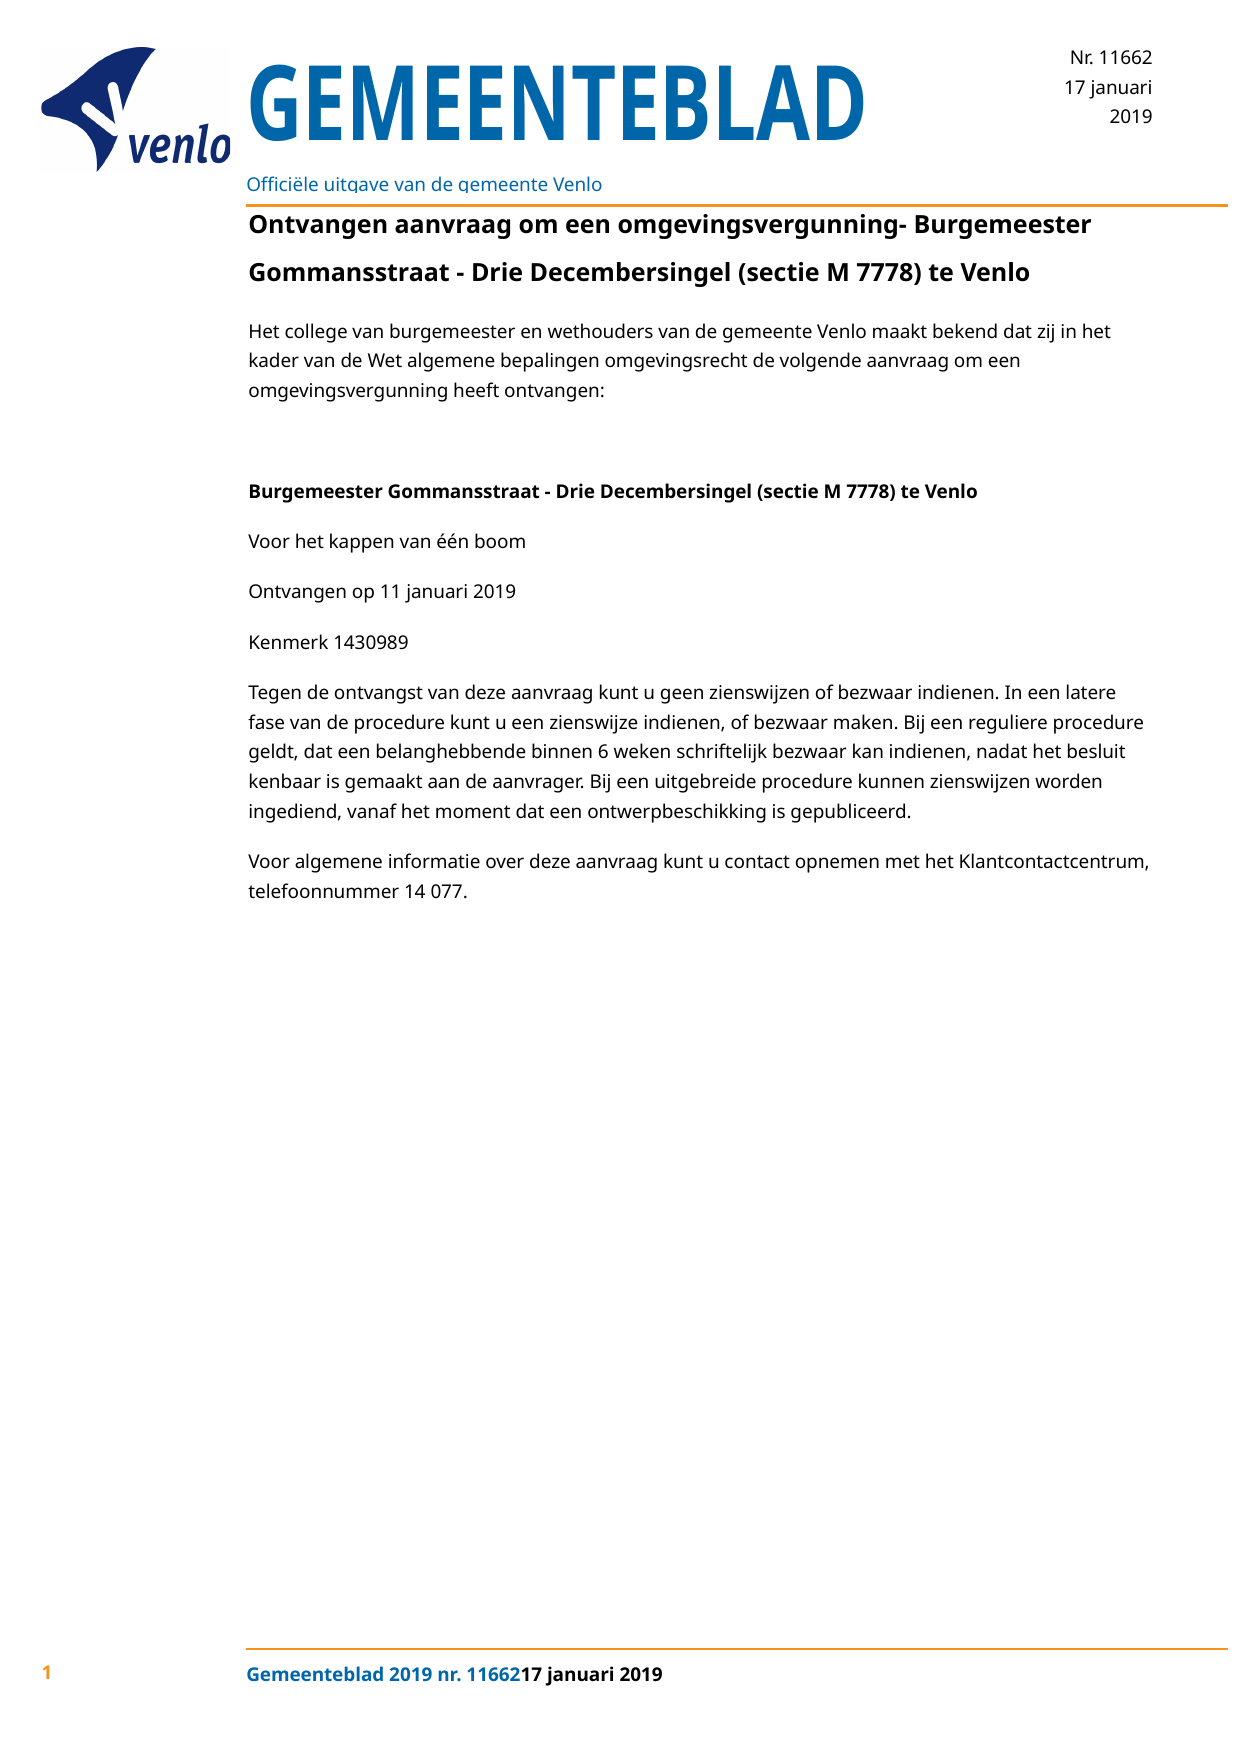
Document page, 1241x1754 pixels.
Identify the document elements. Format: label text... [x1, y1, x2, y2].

text Voor het kappen van één boom [248, 528, 1152, 554]
text Burgemeester Gommansstraat - Drie Decembersingel (sectie M 7778) te Venlo [248, 478, 1152, 504]
picture [41, 47, 231, 172]
text Ontvangen op 11 januari 2019 [248, 579, 1152, 604]
text Kenmerk 1430989 [248, 629, 1152, 655]
text Tegen de ontvangst van deze aanvraag kunt u geen zienswijzen of bezwaar indienen. In een latere fase van de procedure kunt u een zienswijze indienen, of bezwaar maken. Bij een reguliere procedure geldt, dat een belanghebbende binnen 6 weken schriftelijk bezwaar kan indienen, nadat het besluit kenbaar is gemaakt aan de aanvrager. Bij een uitgebreide procedure kunnen zienswijzen worden ingediend, vanaf het moment dat een ontwerpbeschikking is gepubliceerd. [248, 679, 1152, 824]
text Het college van burgemeester en wethouders van de gemeente Venlo maakt bekend dat zij in het kader van de Wet algemene bepalingen omgevingsrecht de volgende aanvraag om een omgevingsvergunning heeft ontvangen: [248, 318, 1152, 403]
text Voor algemene informatie over deze aanvraag kunt u contact opnemen met het Klantcontactcentrum, telefoonnummer 14 077. [248, 848, 1152, 904]
text Ontvangen aanvraag om een omgevingsvergunning- Burgemeester Gommansstraat - Drie Decembersingel (sectie M 7778) te Venlo [248, 207, 1152, 288]
